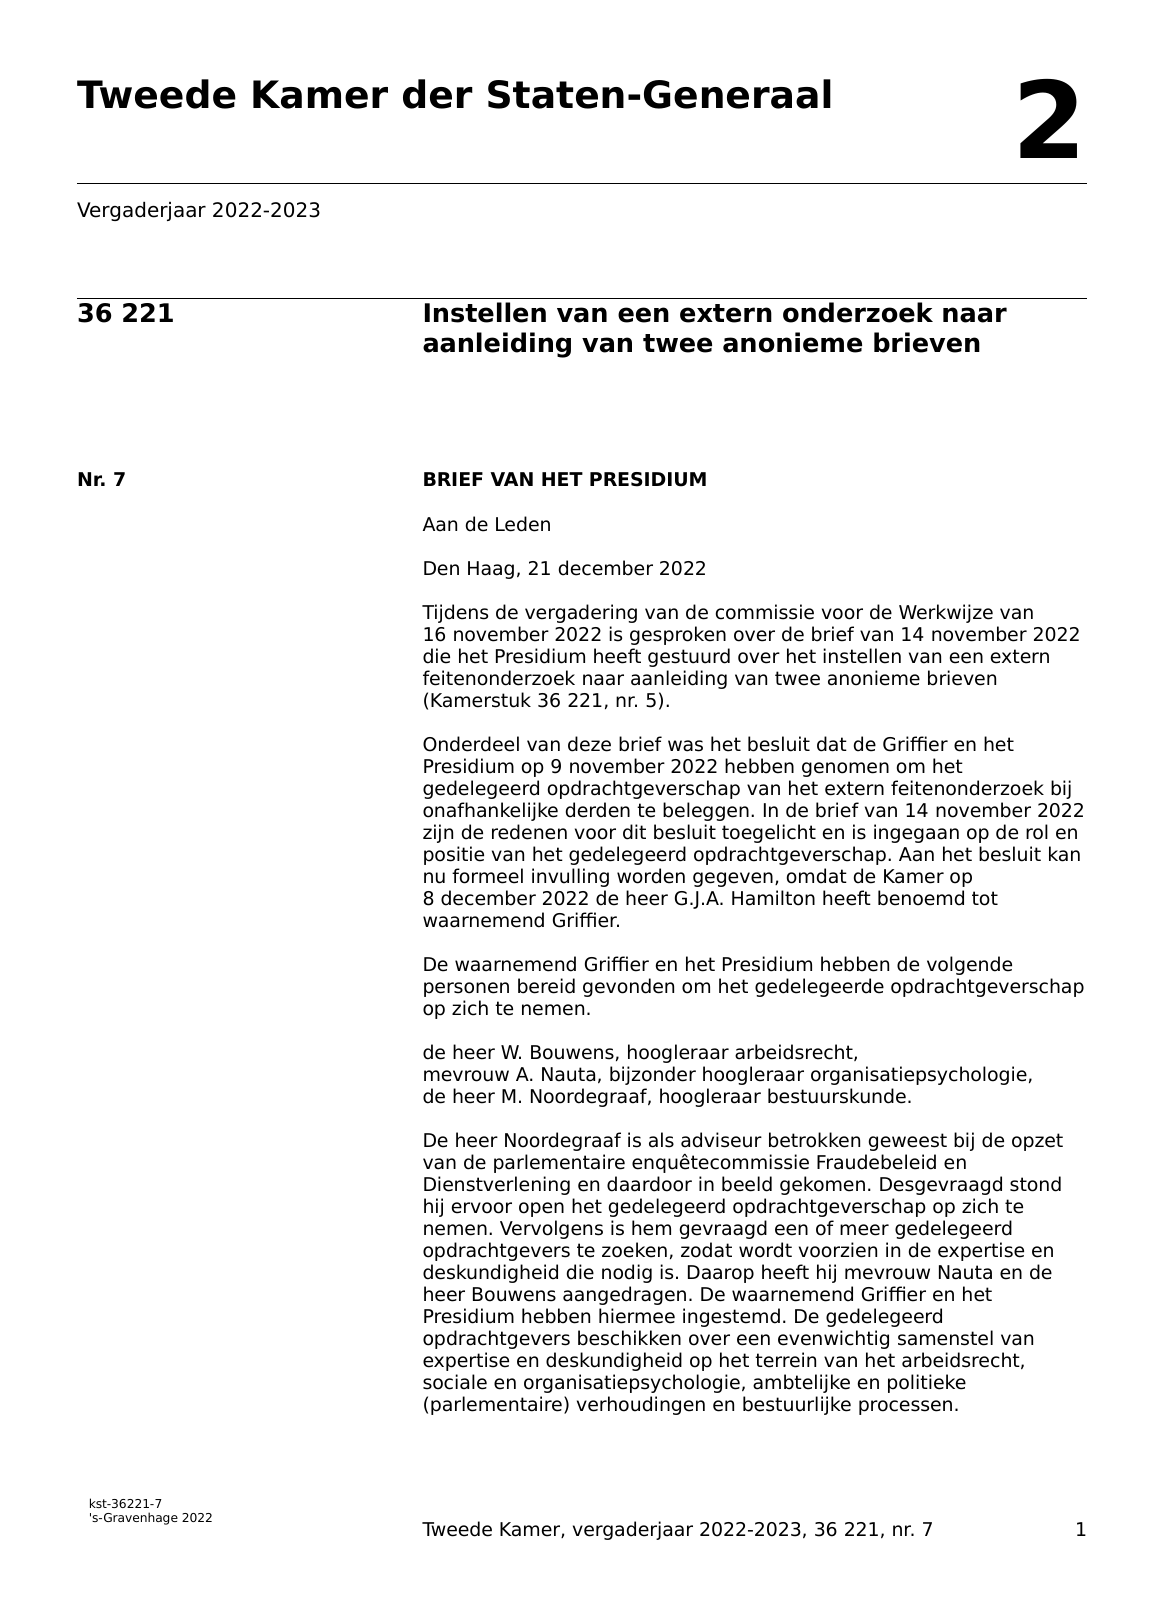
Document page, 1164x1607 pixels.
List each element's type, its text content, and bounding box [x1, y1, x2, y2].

text De waarnemend Griffier en het Presidium hebben de volgende personen bereid gevonden om het gedelegeerde opdrachtgeverschap op zich te nemen. [422, 954, 1087, 1020]
text Tijdens de vergadering van de commissie voor de Werkwijze van 16 november 2022 is gesproken over de brief van 14 november 2022 die het Presidium heeft gestuurd over het instellen van een extern feitenonderzoek naar aanleiding van twee anonieme brieven (Kamerstuk 36 221, nr. 5). [422, 602, 1087, 712]
text Onderdeel van deze brief was het besluit dat de Griffier en het Presidium op 9 november 2022 hebben genomen om het gedelegeerd opdrachtgeverschap van het extern feitenonderzoek bij onafhankelijke derden te beleggen. In de brief van 14 november 2022 zijn de redenen voor dit besluit toegelicht en is ingegaan op de rol en positie van het gedelegeerd opdrachtgeverschap. Aan het besluit kan nu formeel invulling worden gegeven, omdat de Kamer op 8 december 2022 de heer G.J.A. Hamilton heeft benoemd tot waarnemend Griffier. [422, 734, 1087, 932]
table_header 2 [886, 59, 1087, 183]
text de heer M. Noordegraaf, hoogleraar bestuurskunde. [422, 1086, 1087, 1108]
text 's-Gravenhage 2022 [88, 1511, 323, 1525]
text mevrouw A. Nauta, bijzonder hoogleraar organisatiepsychologie, [422, 1064, 1087, 1086]
text Den Haag, 21 december 2022 [422, 558, 1087, 580]
text kst-36221-7 [88, 1497, 323, 1511]
subtitle 36 221 Instellen van een extern onderzoek naar aanleiding van twee anonieme brieven [77, 299, 1087, 358]
text Aan de Leden [422, 513, 1087, 536]
table_header Tweede Kamer der Staten-Generaal [77, 59, 886, 183]
table_cell Vergaderjaar 2022-2023 [77, 184, 1087, 298]
subtitle Nr. 7 BRIEF VAN HET PRESIDIUM [77, 469, 1087, 491]
text De heer Noordegraaf is als adviseur betrokken geweest bij de opzet van de parlementaire enquêtecommissie Fraudebeleid en Dienstverlening en daardoor in beeld gekomen. Desgevraagd stond hij ervoor open het gedelegeerd opdrachtgeverschap op zich te nemen. Vervolgens is hem gevraagd een of meer gedelegeerd opdrachtgevers te zoeken, zodat wordt voorzien in de expertise en deskundigheid die nodig is. Daarop heeft hij mevrouw Nauta en de heer Bouwens aangedragen. De waarnemend Griffier en het Presidium hebben hiermee ingestemd. De gedelegeerd opdrachtgevers beschikken over een evenwichtig samenstel van expertise en deskundigheid op het terrein van het arbeidsrecht, sociale en organisatiepsychologie, ambtelijke en politieke (parlementaire) verhoudingen en bestuurlijke processen. [422, 1130, 1087, 1416]
text de heer W. Bouwens, hoogleraar arbeidsrecht, [422, 1042, 1087, 1064]
